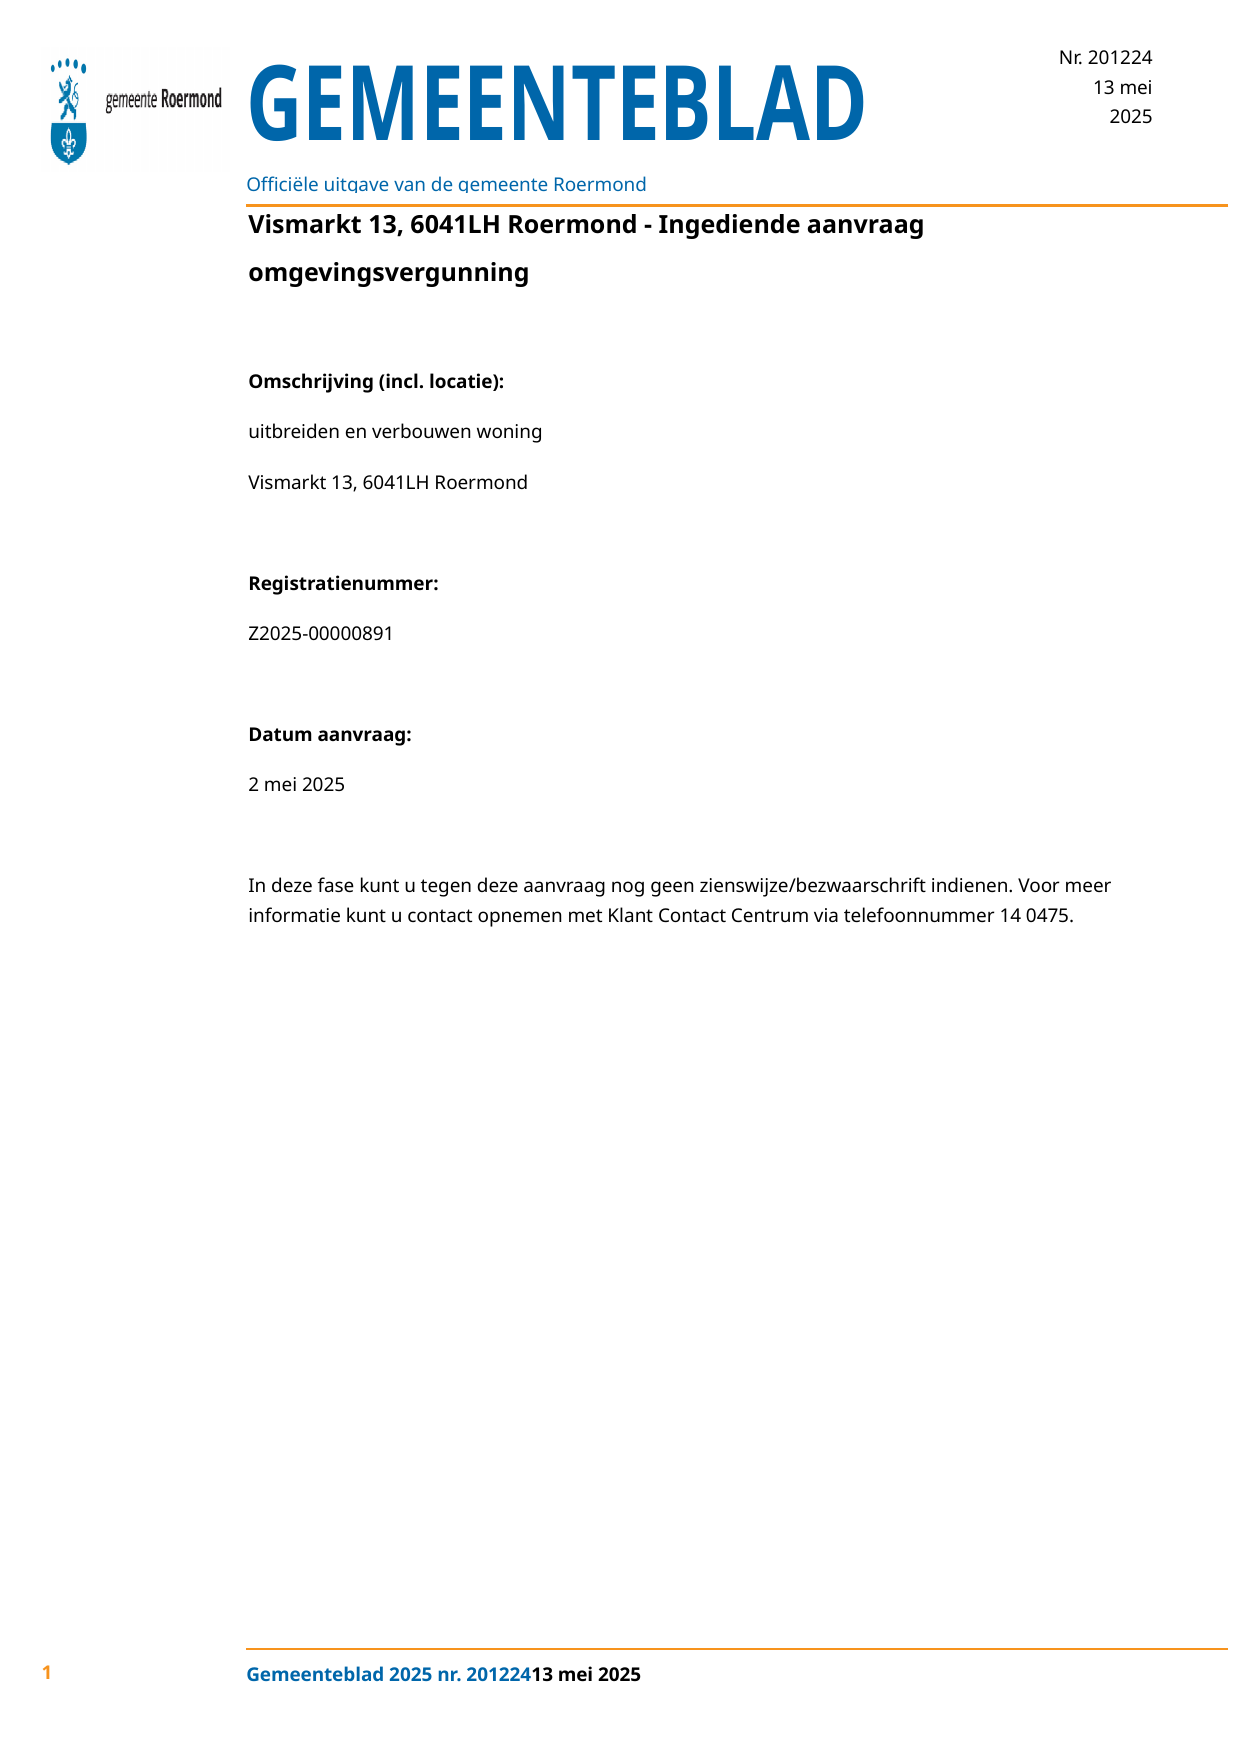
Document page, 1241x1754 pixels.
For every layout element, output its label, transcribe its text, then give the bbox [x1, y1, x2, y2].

text Registratienummer: [248, 570, 1152, 596]
text Vismarkt 13, 6041LH Roermond - Ingediende aanvraag omgevingsvergunning [248, 207, 1152, 288]
picture [41, 47, 231, 172]
text Datum aanvraag: [248, 721, 1152, 747]
text uitbreiden en verbouwen woning [248, 419, 1152, 444]
text 2 mei 2025 [248, 772, 1152, 797]
text In deze fase kunt u tegen deze aanvraag nog geen zienswijze/bezwaarschrift indienen. Voor meer informatie kunt u contact opnemen met Klant Contact Centrum via telefoonnummer 14 0475. [248, 872, 1152, 928]
text Z2025-00000891 [248, 620, 1152, 646]
text Vismarkt 13, 6041LH Roermond [248, 469, 1152, 495]
text Omschrijving (incl. locatie): [248, 368, 1152, 394]
